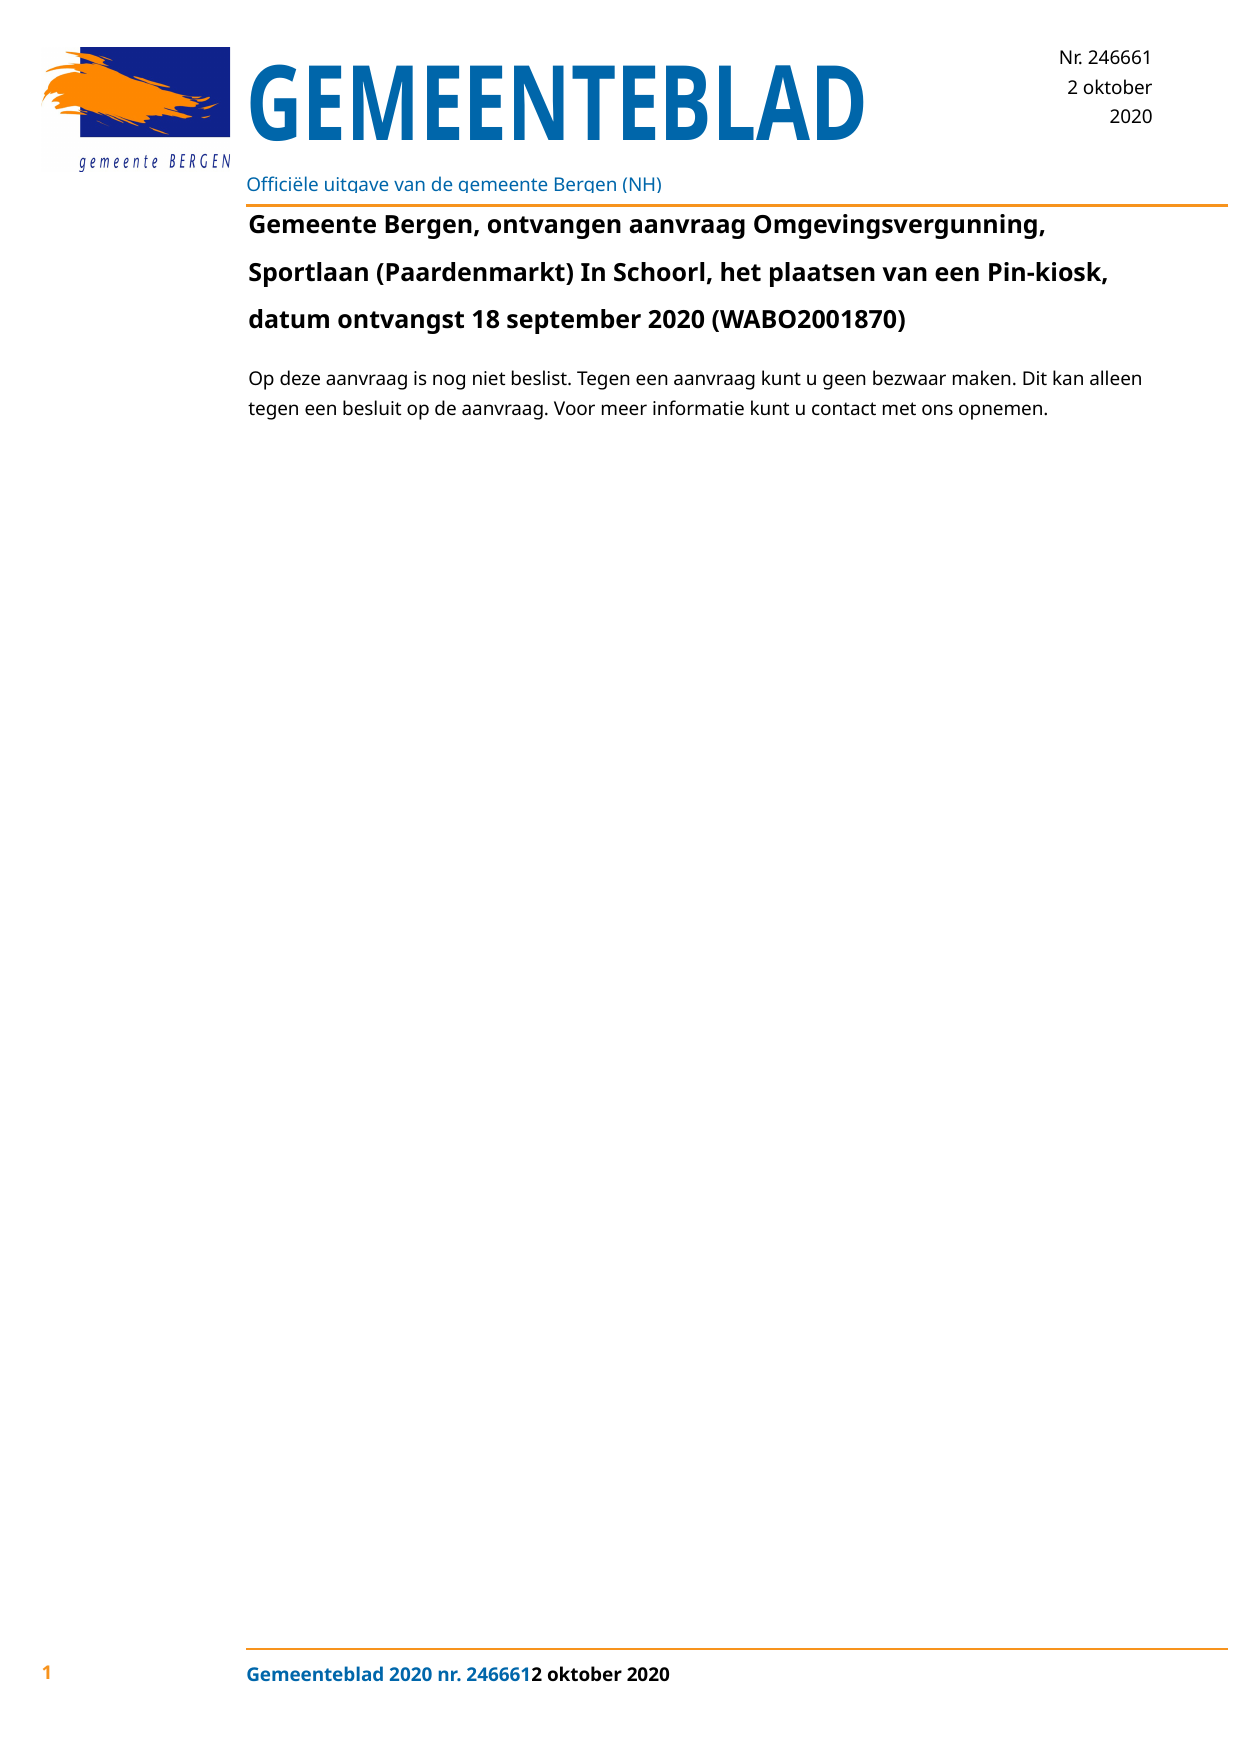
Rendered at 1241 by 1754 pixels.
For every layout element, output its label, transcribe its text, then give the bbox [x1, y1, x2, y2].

text Gemeente Bergen, ontvangen aanvraag Omgevingsvergunning, Sportlaan (Paardenmarkt) In Schoorl, het plaatsen van een Pin-kiosk, datum ontvangst 18 september 2020 (WABO2001870) [248, 207, 1152, 336]
text Op deze aanvraag is nog niet beslist. Tegen een aanvraag kunt u geen bezwaar maken. Dit kan alleen tegen een besluit op de aanvraag. Voor meer informatie kunt u contact met ons opnemen. [248, 366, 1152, 421]
picture [41, 47, 231, 172]
